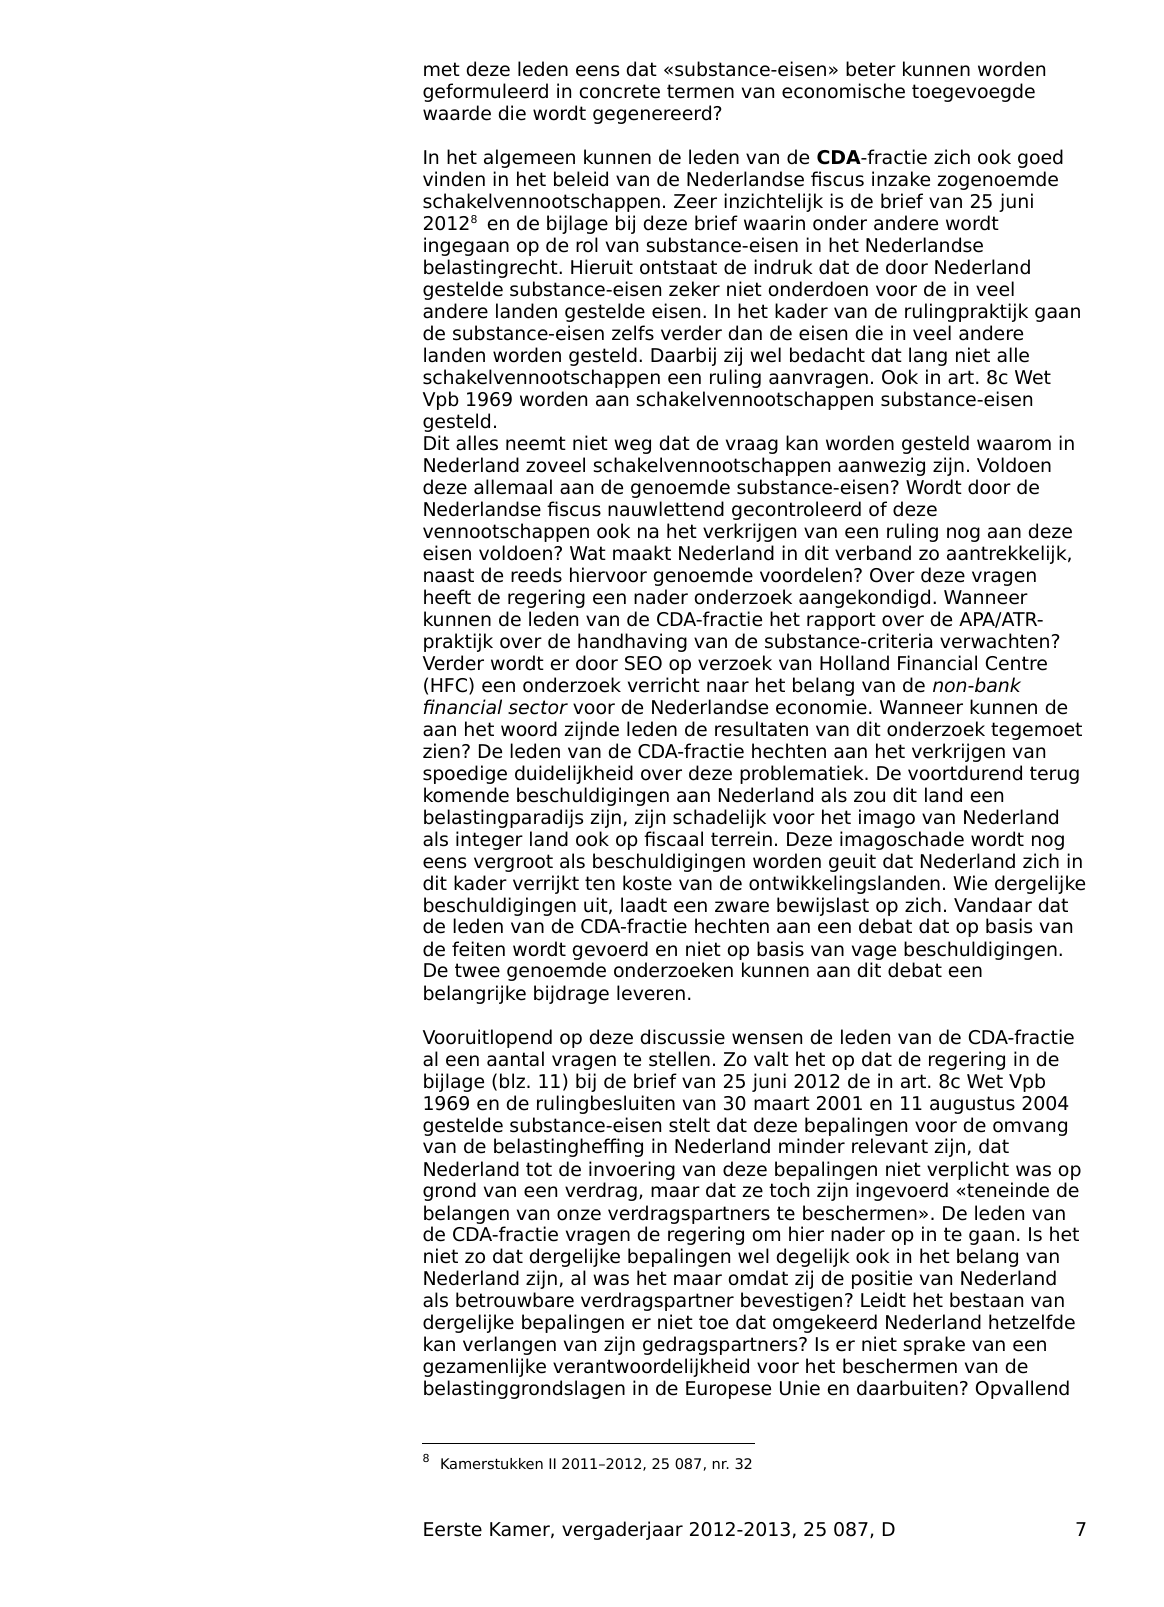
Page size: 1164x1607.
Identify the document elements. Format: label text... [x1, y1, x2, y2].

text Kamerstukken II 2011–2012, 25 087, nr. 32 [422, 1452, 1087, 1474]
text met deze leden eens dat «substance-eisen» beter kunnen worden geformuleerd in concrete termen van economische toegevoegde waarde die wordt gegenereerd? [422, 59, 1087, 125]
text In het algemeen kunnen de leden van de CDA-fractie zich ook goed vinden in het beleid van de Nederlandse fiscus inzake zogenoemde schakelvennootschappen. Zeer inzichtelijk is de brief van 25 juni 2012 en de bijlage bij deze brief waarin onder andere wordt ingegaan op de rol van substance-eisen in het Nederlandse belastingrecht. Hieruit ontstaat de indruk dat de door Nederland gestelde substance-eisen zeker niet onderdoen voor de in veel andere landen gestelde eisen. In het kader van de rulingpraktijk gaan de substance-eisen zelfs verder dan de eisen die in veel andere landen worden gesteld. Daarbij zij wel bedacht dat lang niet alle schakelvennootschappen een ruling aanvragen. Ook in art. 8c Wet Vpb 1969 worden aan schakelvennootschappen substance-eisen gesteld. [422, 147, 1087, 433]
text Dit alles neemt niet weg dat de vraag kan worden gesteld waarom in Nederland zoveel schakelvennootschappen aanwezig zijn. Voldoen deze allemaal aan de genoemde substance-eisen? Wordt door de Nederlandse fiscus nauwlettend gecontroleerd of deze vennootschappen ook na het verkrijgen van een ruling nog aan deze eisen voldoen? Wat maakt Nederland in dit verband zo aantrekkelijk, naast de reeds hiervoor genoemde voordelen? Over deze vragen heeft de regering een nader onderzoek aangekondigd. Wanneer kunnen de leden van de CDA-fractie het rapport over de APA/ATR-praktijk over de handhaving van de substance-criteria verwachten? Verder wordt er door SEO op verzoek van Holland Financial Centre (HFC) een onderzoek verricht naar het belang van de non-bank financial sector voor de Nederlandse economie. Wanneer kunnen de aan het woord zijnde leden de resultaten van dit onderzoek tegemoet zien? De leden van de CDA-fractie hechten aan het verkrijgen van spoedige duidelijkheid over deze problematiek. De voortdurend terug komende beschuldigingen aan Nederland als zou dit land een belastingparadijs zijn, zijn schadelijk voor het imago van Nederland als integer land ook op fiscaal terrein. Deze imagoschade wordt nog eens vergroot als beschuldigingen worden geuit dat Nederland zich in dit kader verrijkt ten koste van de ontwikkelingslanden. Wie dergelijke beschuldigingen uit, laadt een zware bewijslast op zich. Vandaar dat de leden van de CDA-fractie hechten aan een debat dat op basis van de feiten wordt gevoerd en niet op basis van vage beschuldigingen. De twee genoemde onderzoeken kunnen aan dit debat een belangrijke bijdrage leveren. [422, 433, 1087, 1004]
text Vooruitlopend op deze discussie wensen de leden van de CDA-fractie al een aantal vragen te stellen. Zo valt het op dat de regering in de bijlage (blz. 11) bij de brief van 25 juni 2012 de in art. 8c Wet Vpb 1969 en de rulingbesluiten van 30 maart 2001 en 11 augustus 2004 gestelde substance-eisen stelt dat deze bepalingen voor de omvang van de belastingheffing in Nederland minder relevant zijn, dat Nederland tot de invoering van deze bepalingen niet verplicht was op grond van een verdrag, maar dat ze toch zijn ingevoerd «teneinde de belangen van onze verdragspartners te beschermen». De leden van de CDA-fractie vragen de regering om hier nader op in te gaan. Is het niet zo dat dergelijke bepalingen wel degelijk ook in het belang van Nederland zijn, al was het maar omdat zij de positie van Nederland als betrouwbare verdragspartner bevestigen? Leidt het bestaan van dergelijke bepalingen er niet toe dat omgekeerd Nederland hetzelfde kan verlangen van zijn gedragspartners? Is er niet sprake van een gezamenlijke verantwoordelijkheid voor het beschermen van de belastinggrondslagen in de Europese Unie en daarbuiten? Opvallend [422, 1027, 1087, 1400]
